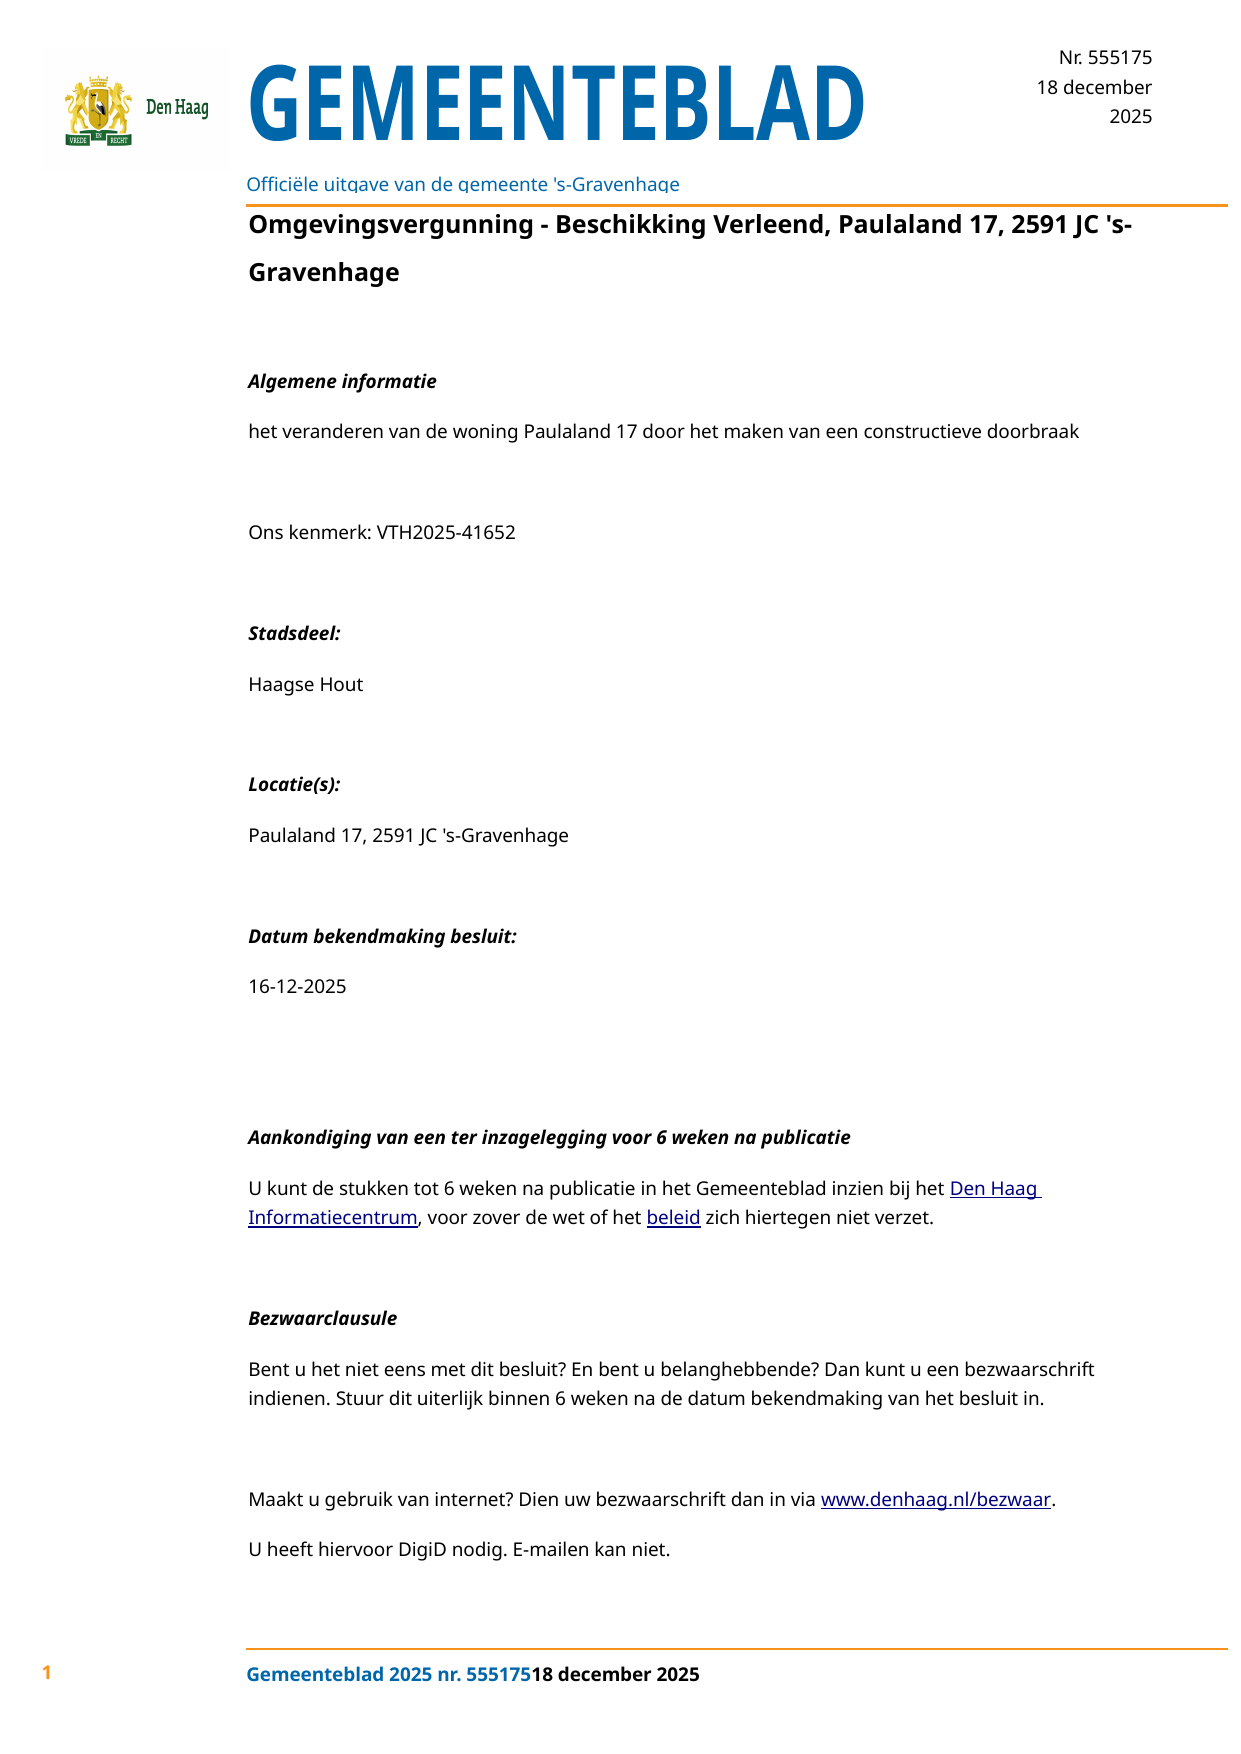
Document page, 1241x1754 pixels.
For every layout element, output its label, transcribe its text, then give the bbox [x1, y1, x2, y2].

text 16-12-2025 [248, 973, 1152, 999]
text U heeft hiervoor DigiD nodig. E-mailen kan niet. [248, 1537, 1152, 1562]
text Aankondiging van een ter inzagelegging voor 6 weken na publicatie [248, 1124, 1152, 1150]
text Paulaland 17, 2591 JC 's-Gravenhage [248, 822, 1152, 848]
text Maakt u gebruik van internet? Dien uw bezwaarschrift dan in via www.denhaag.nl/bezwaar. [248, 1486, 1152, 1512]
text Locatie(s): [248, 772, 1152, 797]
text Datum bekendmaking besluit: [248, 923, 1152, 949]
text Haagse Hout [248, 671, 1152, 697]
text het veranderen van de woning Paulaland 17 door het maken van een constructieve doorbraak [248, 419, 1152, 444]
text Bezwaarclausule [248, 1305, 1152, 1331]
text Stadsdeel: [248, 620, 1152, 646]
text Omgevingsvergunning - Beschikking Verleend, Paulaland 17, 2591 JC 's-Gravenhage [248, 207, 1152, 288]
text Bent u het niet eens met dit besluit? En bent u belanghebbende? Dan kunt u een bezwaarschrift indienen. Stuur dit uiterlijk binnen 6 weken na de datum bekendmaking van het besluit in. [248, 1356, 1152, 1411]
text U kunt de stukken tot 6 weken na publicatie in het Gemeenteblad inzien bij het Den Haag Informatiecentrum, voor zover de wet of het beleid zich hiertegen niet verzet. [248, 1175, 1152, 1230]
picture [41, 47, 231, 172]
text Algemene informatie [248, 368, 1152, 394]
text Ons kenmerk: VTH2025-41652 [248, 519, 1152, 545]
